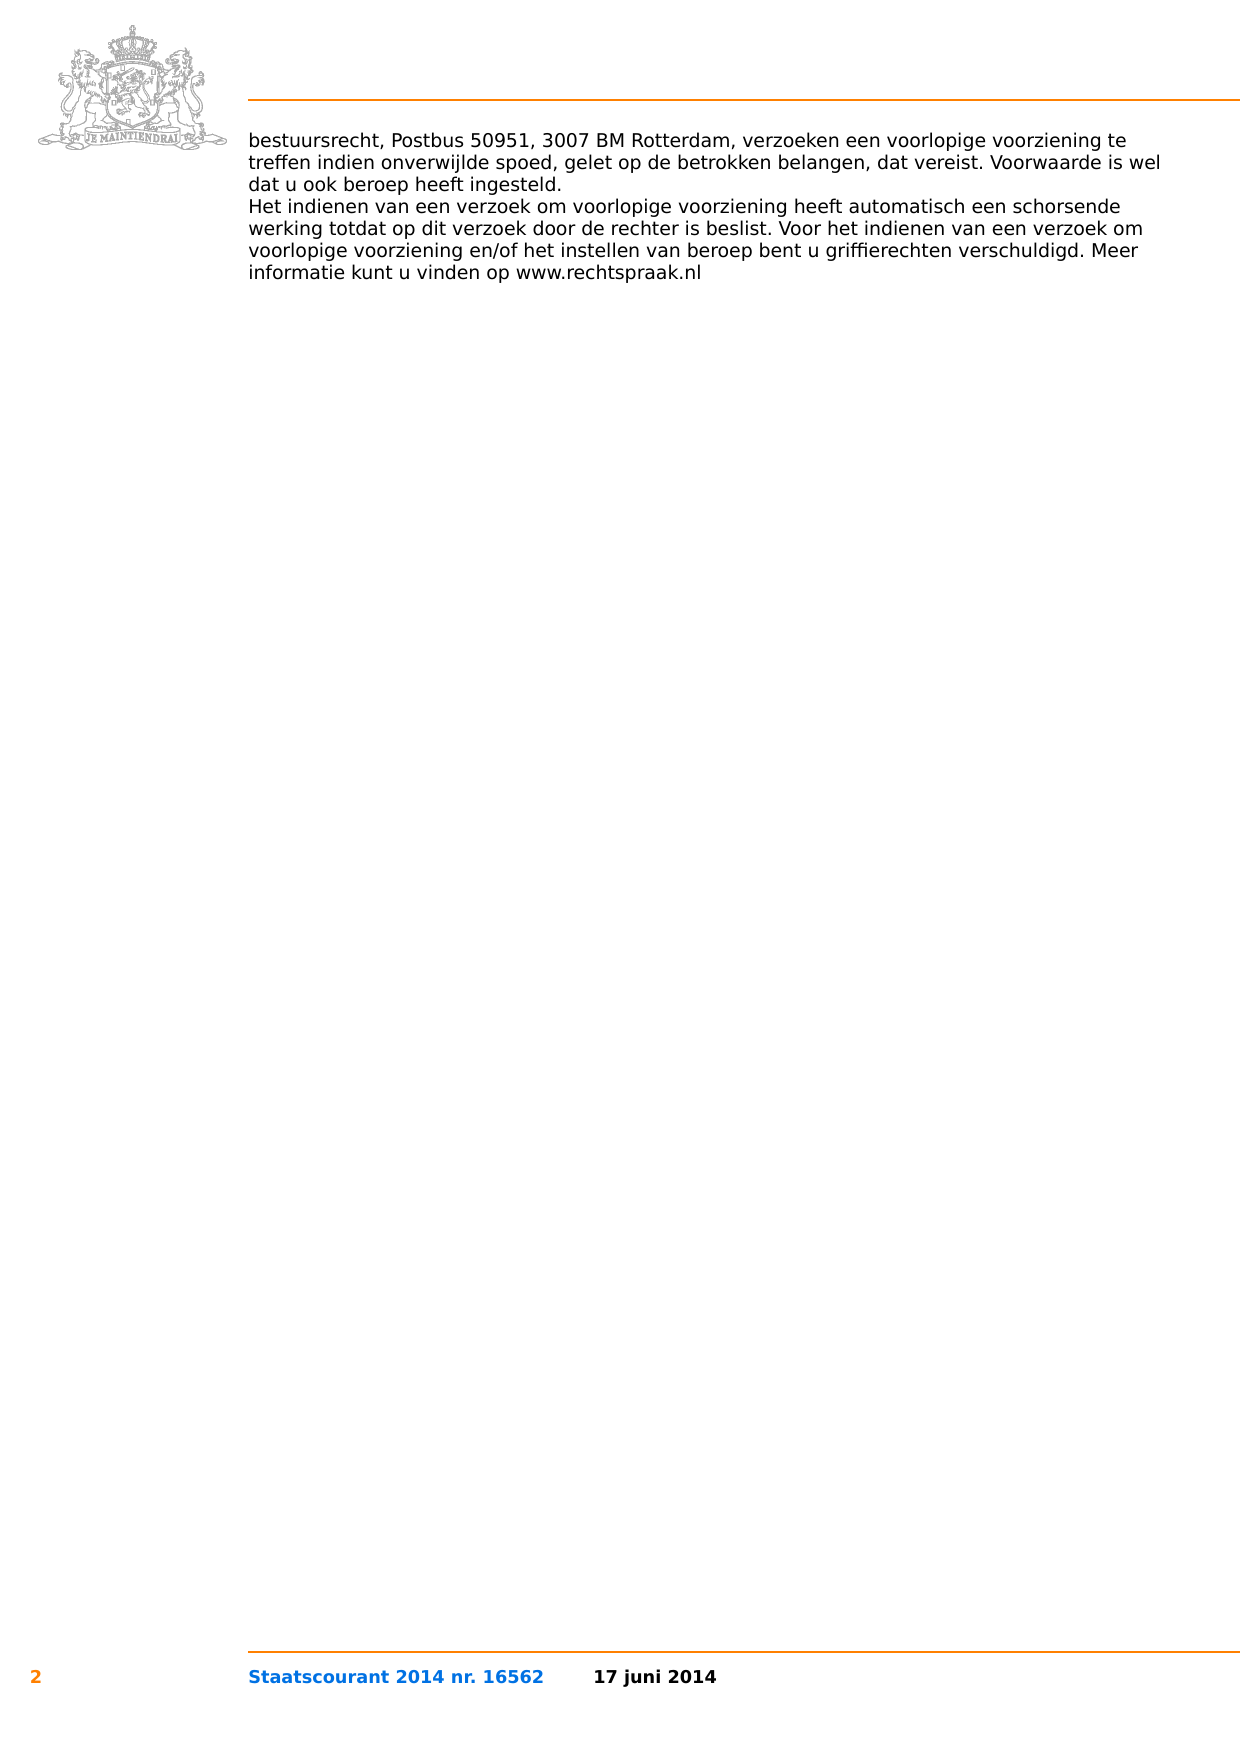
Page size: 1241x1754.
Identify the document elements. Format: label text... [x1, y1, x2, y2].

picture [38, 25, 227, 150]
text bestuursrecht, Postbus 50951, 3007 BM Rotterdam, verzoeken een voorlopige voorziening te treffen indien onverwijlde spoed, gelet op de betrokken belangen, dat vereist. Voorwaarde is wel dat u ook beroep heeft ingesteld. [248, 130, 1163, 196]
text Het indienen van een verzoek om voorlopige voorziening heeft automatisch een schorsende werking totdat op dit verzoek door de rechter is beslist. Voor het indienen van een verzoek om voorlopige voorziening en/of het instellen van beroep bent u griffierechten verschuldigd. Meer informatie kunt u vinden op www.rechtspraak.nl [248, 196, 1163, 284]
